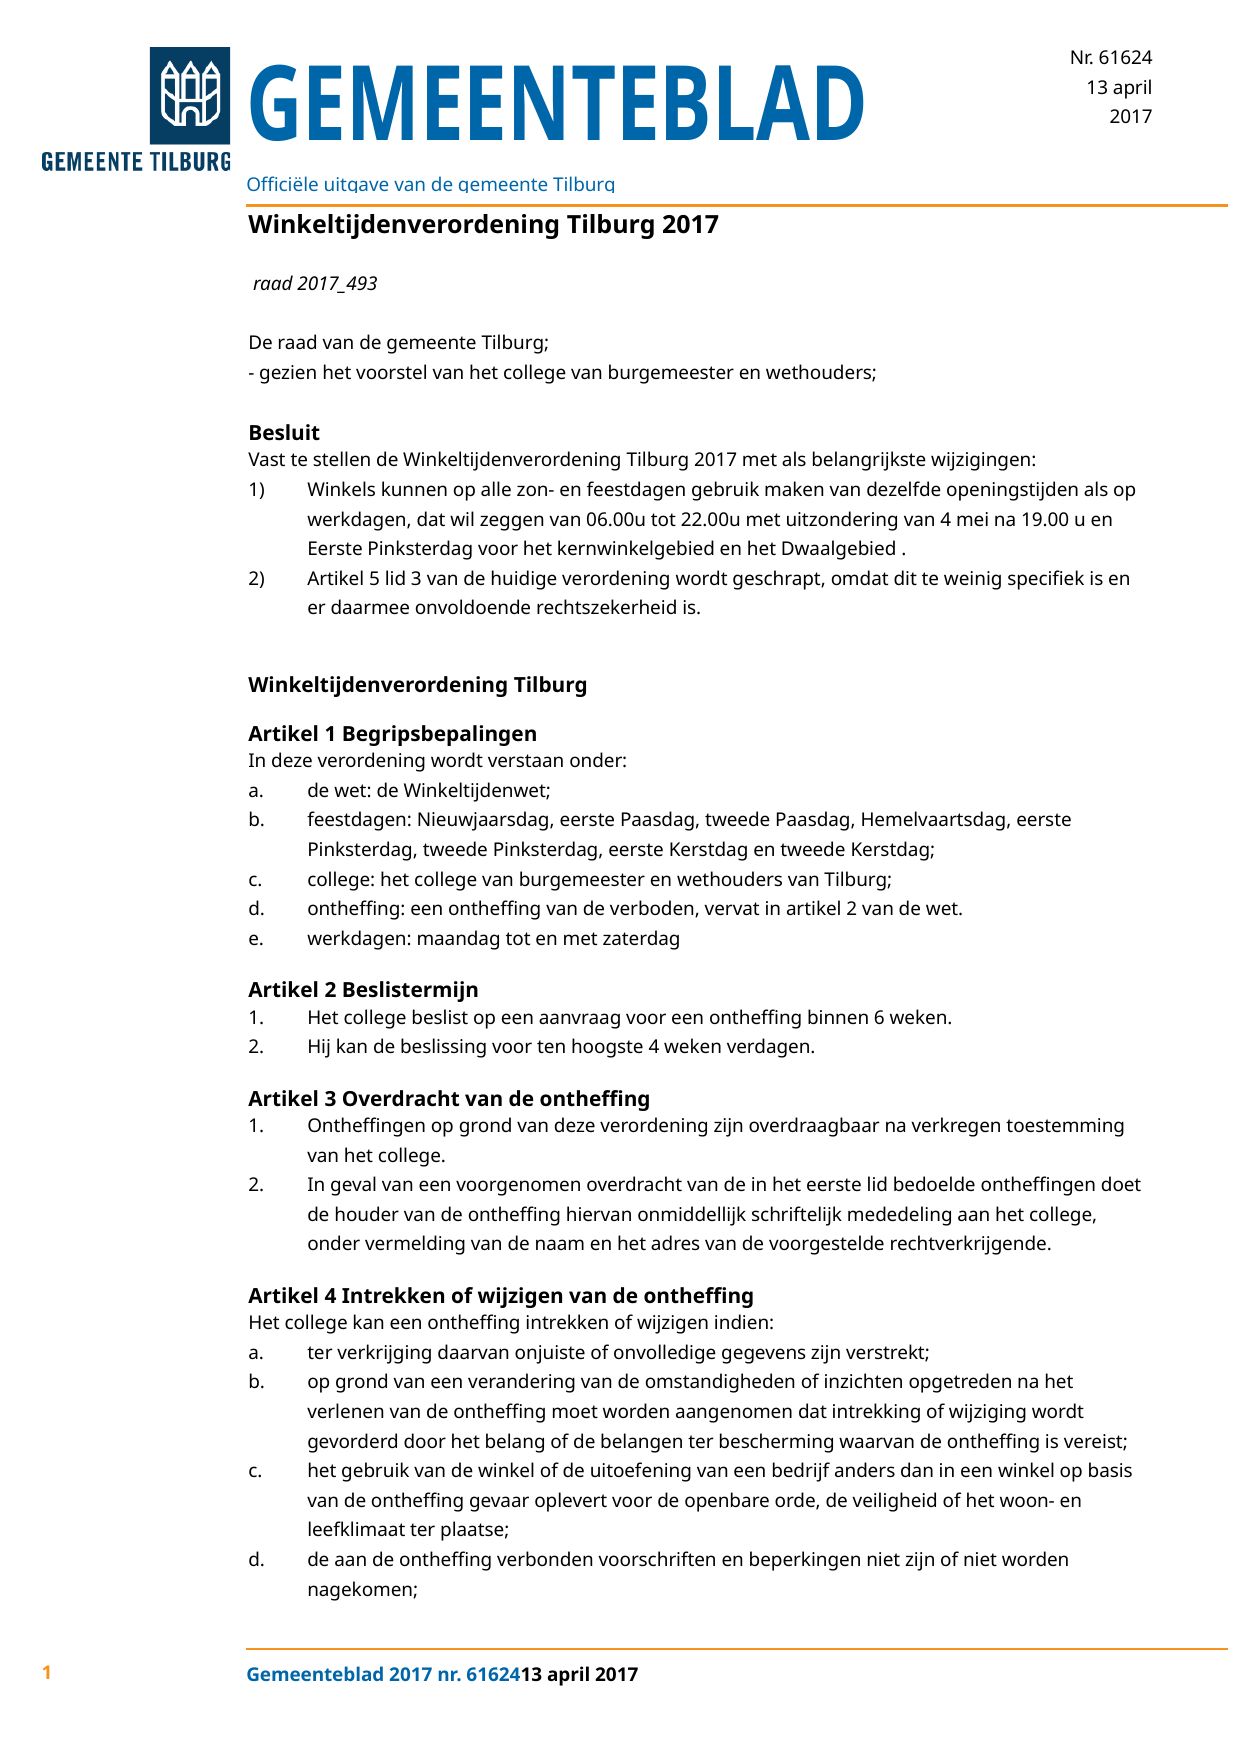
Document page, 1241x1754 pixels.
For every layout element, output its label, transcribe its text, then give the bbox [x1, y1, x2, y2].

text De raad van de gemeente Tilburg; [248, 329, 1152, 355]
list de aan de ontheffing verbonden voorschriften en beperkingen niet zijn of niet worden nagekomen; [248, 1546, 1152, 1601]
list werkdagen: maandag tot en met zaterdag [248, 925, 1152, 951]
list Het college beslist op een aanvraag voor een ontheffing binnen 6 weken. [248, 1004, 1152, 1029]
text Vast te stellen de Winkeltijdenverordening Tilburg 2017 met als belangrijkste wijzigingen: [248, 447, 1152, 472]
list Ontheffingen op grond van deze verordening zijn overdraagbaar na verkregen toestemming van het college. [248, 1112, 1152, 1168]
list Hij kan de beslissing voor ten hoogste 4 weken verdagen. [248, 1033, 1152, 1059]
text raad 2017_493 [248, 270, 1152, 296]
text Winkeltijdenverordening Tilburg 2017 [248, 207, 1152, 241]
list Artikel 5 lid 3 van de huidige verordening wordt geschrapt, omdat dit te weinig specifiek is en er daarmee onvoldoende rechtszekerheid is. [248, 565, 1152, 620]
picture [41, 47, 231, 172]
text - gezien het voorstel van het college van burgemeester en wethouders; [248, 359, 1152, 385]
list ontheffing: een ontheffing van de verboden, vervat in artikel 2 van de wet. [248, 895, 1152, 921]
text Artikel 4 Intrekken of wijzigen van de ontheffing [248, 1281, 1152, 1309]
list Winkels kunnen op alle zon- en feestdagen gebruik maken van dezelfde openingstijden als op werkdagen, dat wil zeggen van 06.00u tot 22.00u met uitzondering van 4 mei na 19.00 u en Eerste Pinksterdag voor het kernwinkelgebied en het Dwaalgebied . [248, 476, 1152, 561]
text Besluit [248, 418, 1152, 447]
list ter verkrijging daarvan onjuiste of onvolledige gegevens zijn verstrekt; [248, 1339, 1152, 1365]
text Artikel 2 Beslistermijn [248, 975, 1152, 1004]
list op grond van een verandering van de omstandigheden of inzichten opgetreden na het verlenen van de ontheffing moet worden aangenomen dat intrekking of wijziging wordt gevorderd door het belang of de belangen ter bescherming waarvan de ontheffing is vereist; [248, 1369, 1152, 1453]
list het gebruik van de winkel of de uitoefening van een bedrijf anders dan in een winkel op basis van de ontheffing gevaar oplevert voor de openbare orde, de veiligheid of het woon- en leefklimaat ter plaatse; [248, 1457, 1152, 1542]
text In deze verordening wordt verstaan onder: [248, 747, 1152, 773]
list college: het college van burgemeester en wethouders van Tilburg; [248, 866, 1152, 892]
text Het college kan een ontheffing intrekken of wijzigen indien: [248, 1309, 1152, 1335]
list In geval van een voorgenomen overdracht van de in het eerste lid bedoelde ontheffingen doet de houder van de ontheffing hiervan onmiddellijk schriftelijk mededeling aan het college, onder vermelding van de naam en het adres van de voorgestelde rechtverkrijgende. [248, 1171, 1152, 1256]
text Artikel 3 Overdracht van de ontheffing [248, 1084, 1152, 1112]
list feestdagen: Nieuwjaarsdag, eerste Paasdag, tweede Paasdag, Hemelvaartsdag, eerste Pinksterdag, tweede Pinksterdag, eerste Kerstdag en tweede Kerstdag; [248, 807, 1152, 862]
list de wet: de Winkeltijdenwet; [248, 777, 1152, 803]
text Winkeltijdenverordening Tilburg [248, 670, 1152, 698]
text Artikel 1 Begripsbepalingen [248, 719, 1152, 747]
